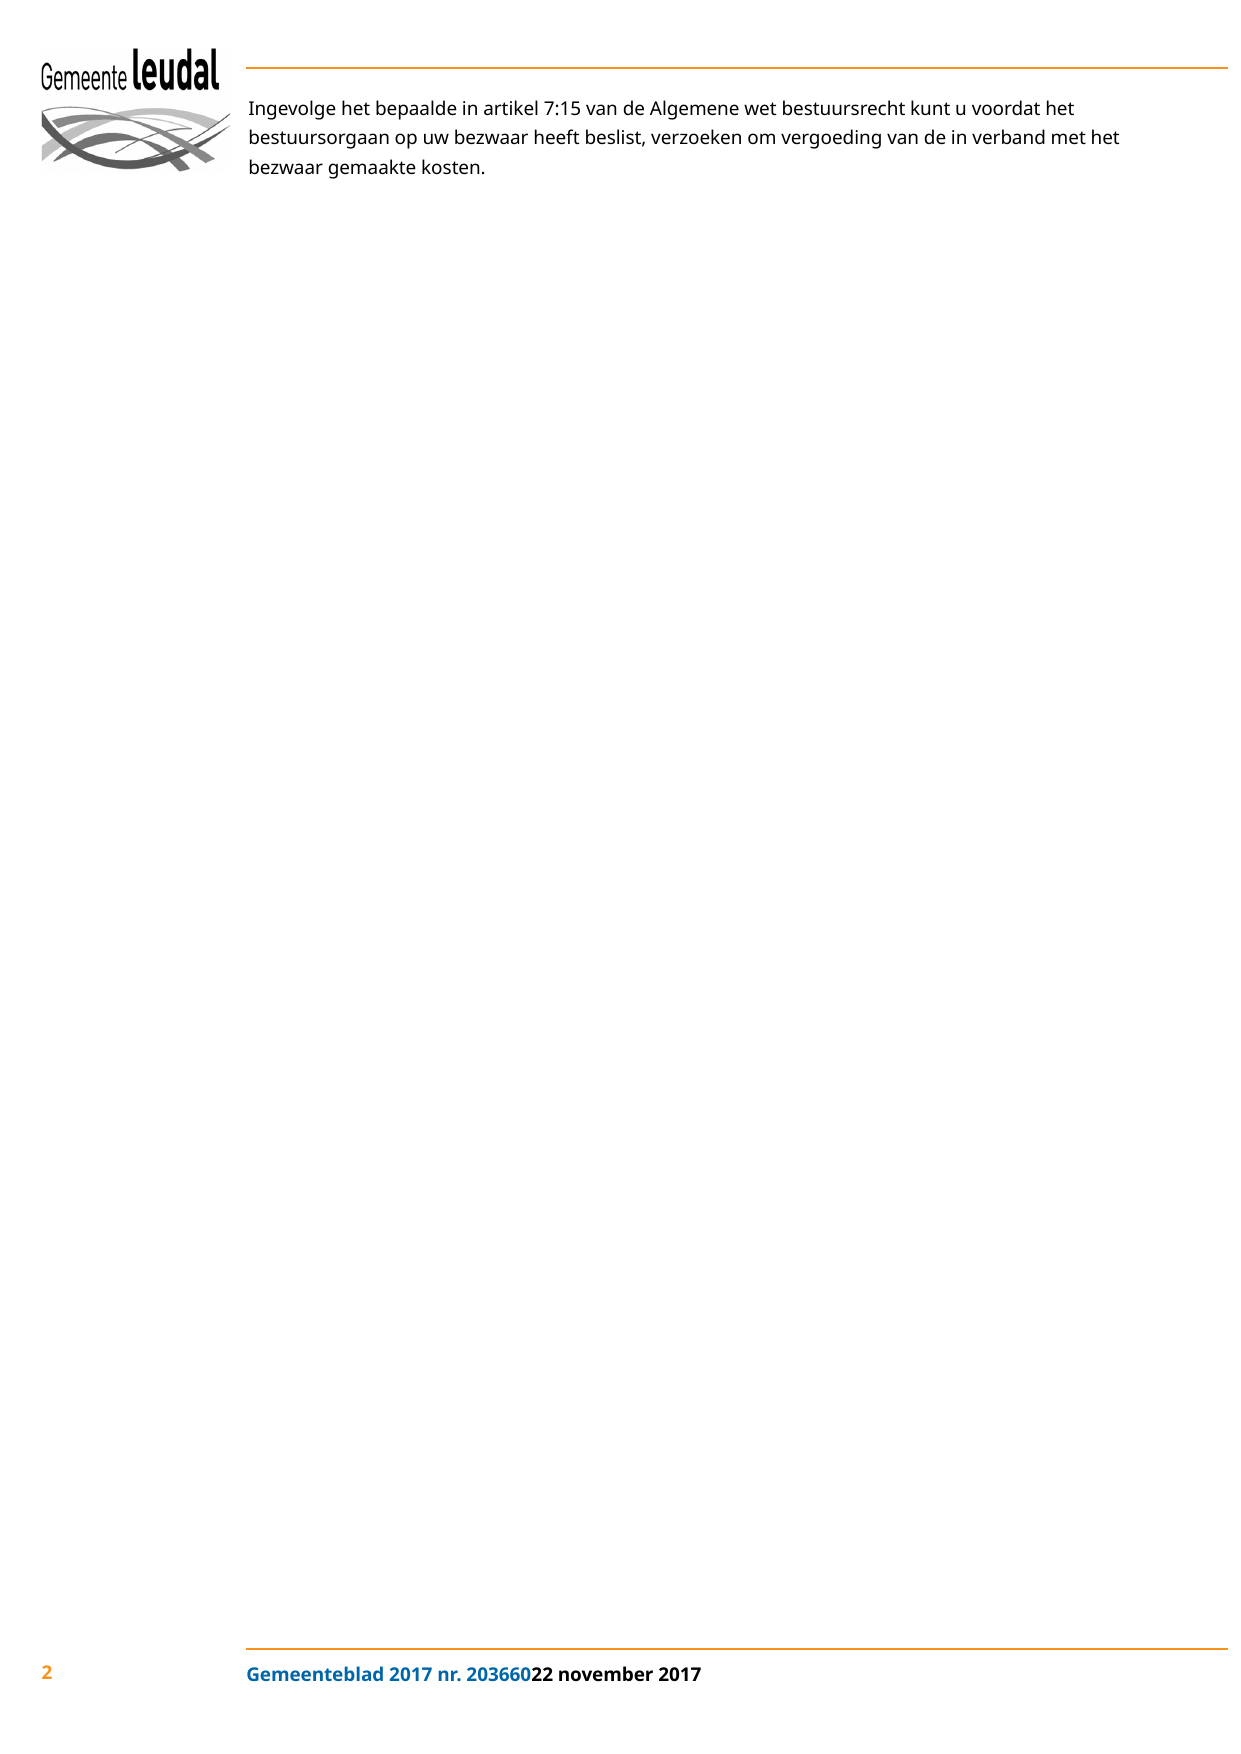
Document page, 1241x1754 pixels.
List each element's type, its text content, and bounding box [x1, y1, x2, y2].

text Ingevolge het bepaalde in artikel 7:15 van de Algemene wet bestuursrecht kunt u voordat het bestuursorgaan op uw bezwaar heeft beslist, verzoeken om vergoeding van de in verband met het bezwaar gemaakte kosten. [248, 95, 1152, 180]
picture [41, 47, 231, 172]
